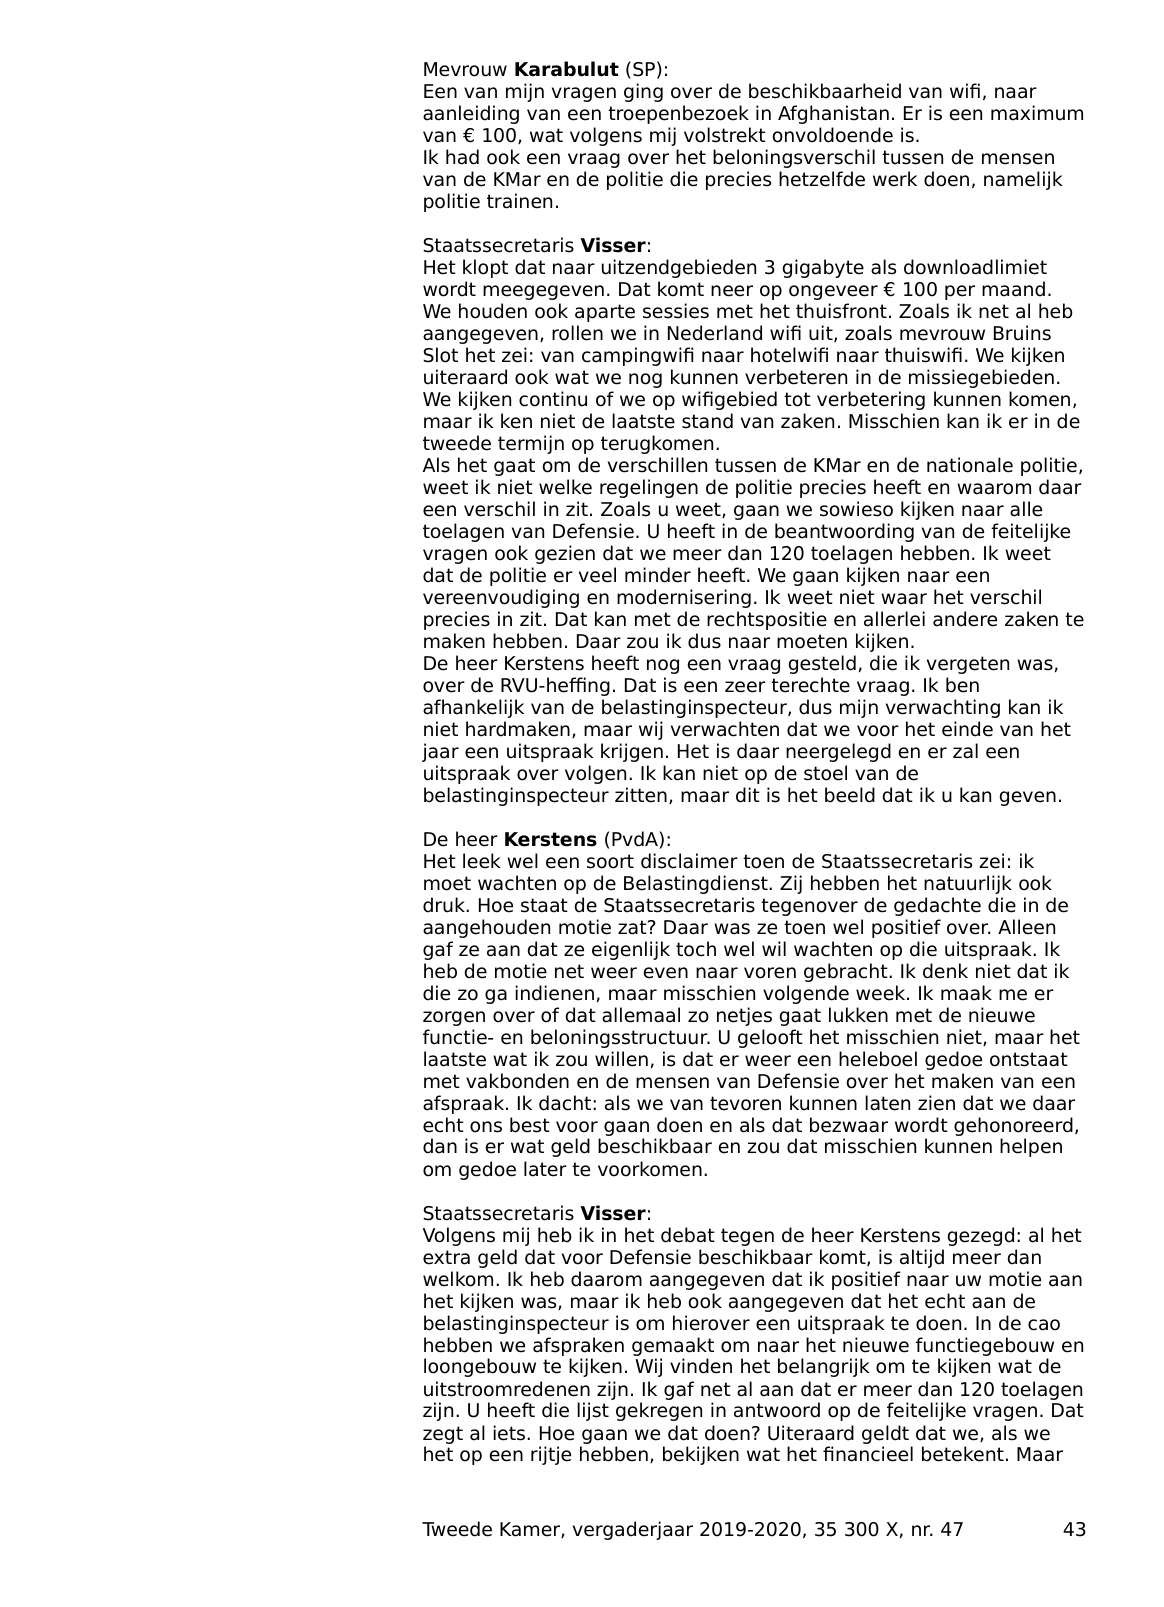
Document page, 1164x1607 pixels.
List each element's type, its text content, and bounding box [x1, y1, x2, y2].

text Staatssecretaris Visser: [422, 1203, 1087, 1224]
text Volgens mij heb ik in het debat tegen de heer Kerstens gezegd: al het extra geld dat voor Defensie beschikbaar komt, is altijd meer dan welkom. Ik heb daarom aangegeven dat ik positief naar uw motie aan het kijken was, maar ik heb ook aangegeven dat het echt aan de belastinginspecteur is om hierover een uitspraak te doen. In de cao hebben we afspraken gemaakt om naar het nieuwe functiegebouw en loongebouw te kijken. Wij vinden het belangrijk om te kijken wat de uitstroomredenen zijn. Ik gaf net al aan dat er meer dan 120 toelagen zijn. U heeft die lijst gekregen in antwoord op de feitelijke vragen. Dat zegt al iets. Hoe gaan we dat doen? Uiteraard geldt dat we, als we het op een rijtje hebben, bekijken wat het financieel betekent. Maar [422, 1224, 1087, 1466]
text De heer Kerstens (PvdA): [422, 829, 1087, 851]
text Het leek wel een soort disclaimer toen de Staatssecretaris zei: ik moet wachten op de Belastingdienst. Zij hebben het natuurlijk ook druk. Hoe staat de Staatssecretaris tegenover de gedachte die in de aangehouden motie zat? Daar was ze toen wel positief over. Alleen gaf ze aan dat ze eigenlijk toch wel wil wachten op die uitspraak. Ik heb de motie net weer even naar voren gebracht. Ik denk niet dat ik die zo ga indienen, maar misschien volgende week. Ik maak me er zorgen over of dat allemaal zo netjes gaat lukken met de nieuwe functie- en beloningsstructuur. U gelooft het misschien niet, maar het laatste wat ik zou willen, is dat er weer een heleboel gedoe ontstaat met vakbonden en de mensen van Defensie over het maken van een afspraak. Ik dacht: als we van tevoren kunnen laten zien dat we daar echt ons best voor gaan doen en als dat bezwaar wordt gehonoreerd, dan is er wat geld beschikbaar en zou dat misschien kunnen helpen om gedoe later te voorkomen. [422, 851, 1087, 1180]
text Het klopt dat naar uitzendgebieden 3 gigabyte als downloadlimiet wordt meegegeven. Dat komt neer op ongeveer € 100 per maand. We houden ook aparte sessies met het thuisfront. Zoals ik net al heb aangegeven, rollen we in Nederland wifi uit, zoals mevrouw Bruins Slot het zei: van campingwifi naar hotelwifi naar thuiswifi. We kijken uiteraard ook wat we nog kunnen verbeteren in de missiegebieden. We kijken continu of we op wifigebied tot verbetering kunnen komen, maar ik ken niet de laatste stand van zaken. Misschien kan ik er in de tweede termijn op terugkomen. [422, 257, 1087, 455]
text Mevrouw Karabulut (SP): [422, 59, 1087, 81]
text Als het gaat om de verschillen tussen de KMar en de nationale politie, weet ik niet welke regelingen de politie precies heeft en waarom daar een verschil in zit. Zoals u weet, gaan we sowieso kijken naar alle toelagen van Defensie. U heeft in de beantwoording van de feitelijke vragen ook gezien dat we meer dan 120 toelagen hebben. Ik weet dat de politie er veel minder heeft. We gaan kijken naar een vereenvoudiging en modernisering. Ik weet niet waar het verschil precies in zit. Dat kan met de rechtspositie en allerlei andere zaken te maken hebben. Daar zou ik dus naar moeten kijken. [422, 455, 1087, 653]
text Een van mijn vragen ging over de beschikbaarheid van wifi, naar aanleiding van een troepenbezoek in Afghanistan. Er is een maximum van € 100, wat volgens mij volstrekt onvoldoende is. [422, 81, 1087, 147]
text De heer Kerstens heeft nog een vraag gesteld, die ik vergeten was, over de RVU-heffing. Dat is een zeer terechte vraag. Ik ben afhankelijk van de belastinginspecteur, dus mijn verwachting kan ik niet hardmaken, maar wij verwachten dat we voor het einde van het jaar een uitspraak krijgen. Het is daar neergelegd en er zal een uitspraak over volgen. Ik kan niet op de stoel van de belastinginspecteur zitten, maar dit is het beeld dat ik u kan geven. [422, 653, 1087, 807]
text Ik had ook een vraag over het beloningsverschil tussen de mensen van de KMar en de politie die precies hetzelfde werk doen, namelijk politie trainen. [422, 147, 1087, 213]
text Staatssecretaris Visser: [422, 235, 1087, 257]
